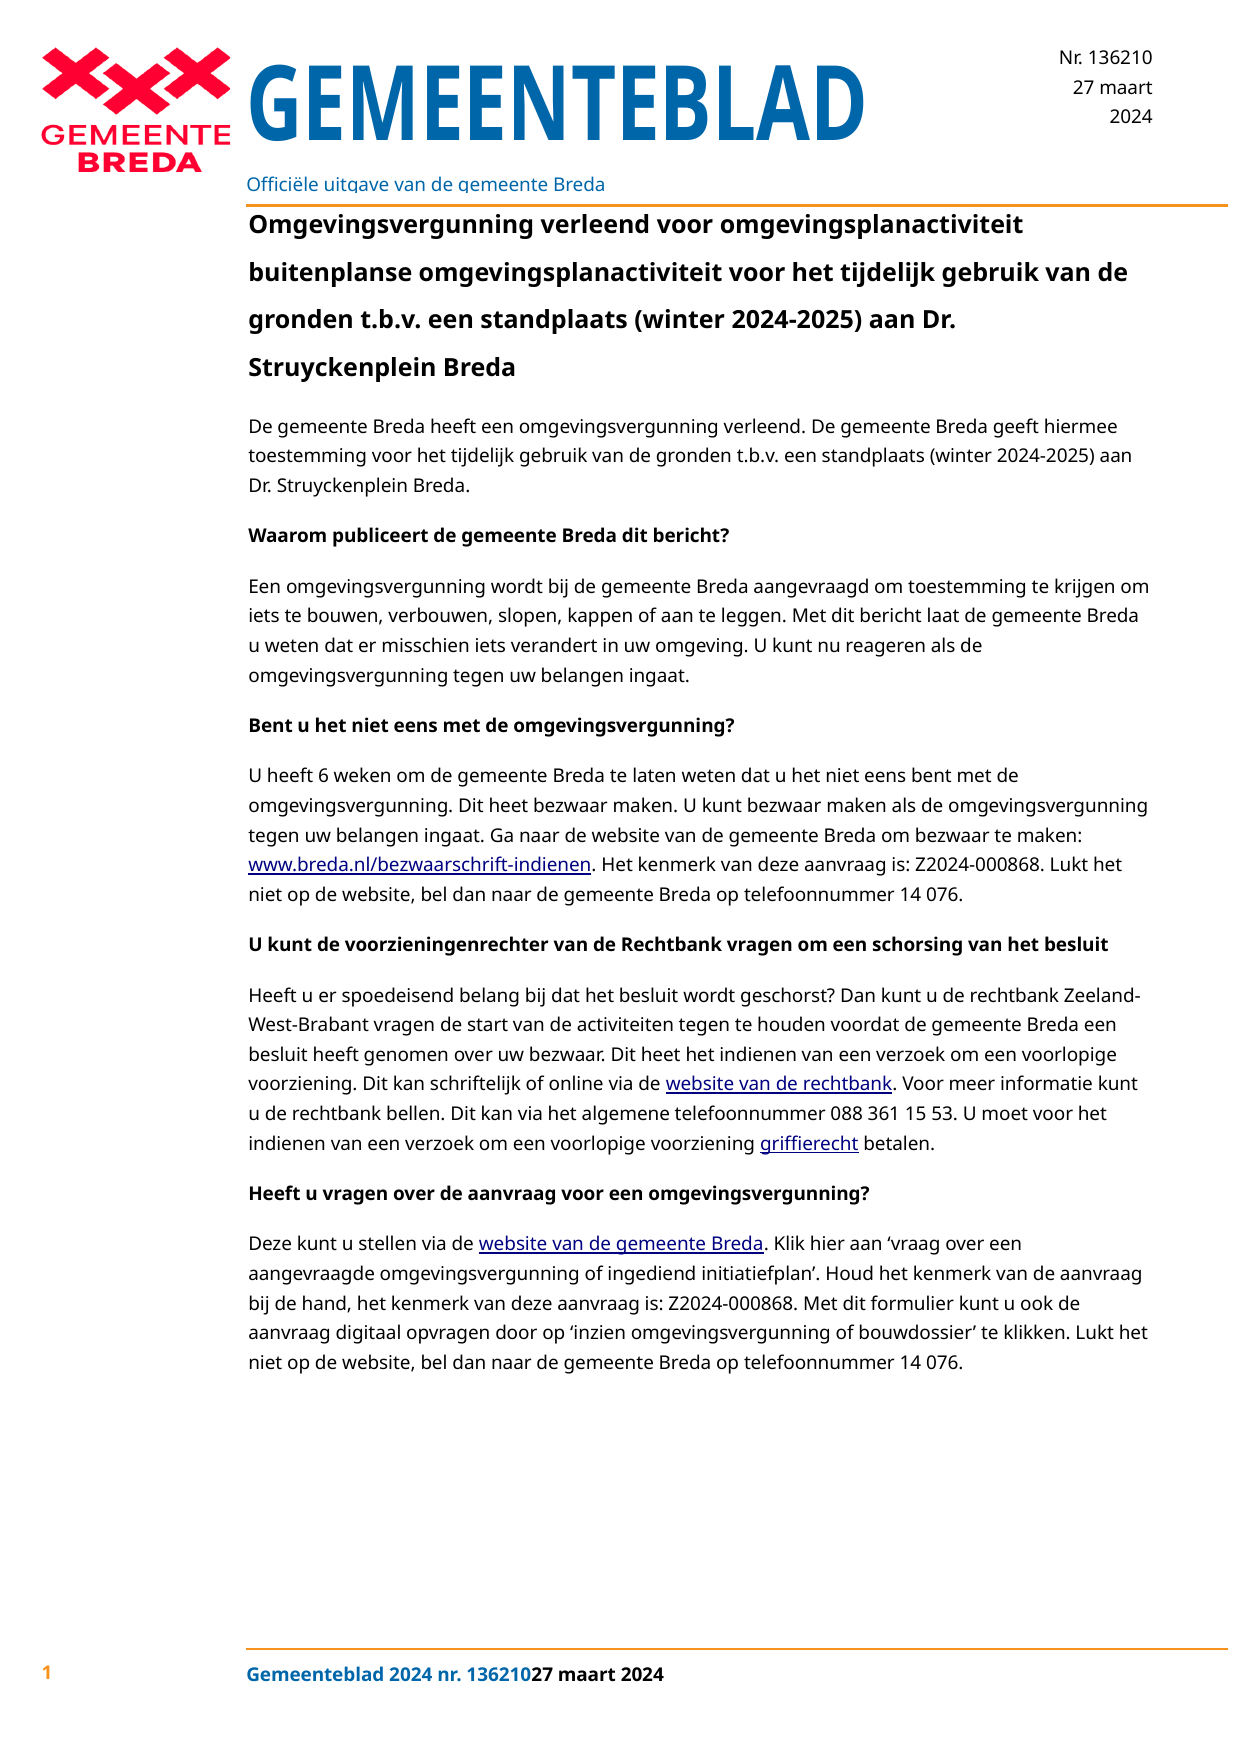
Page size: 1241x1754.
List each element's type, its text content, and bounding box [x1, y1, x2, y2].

text Heeft u vragen over de aanvraag voor een omgevingsvergunning? [248, 1180, 1152, 1206]
text Bent u het niet eens met de omgevingsvergunning? [248, 712, 1152, 738]
text U kunt de voorzieningenrechter van de Rechtbank vragen om een schorsing van het besluit [248, 931, 1152, 957]
picture [41, 47, 231, 172]
text U heeft 6 weken om de gemeente Breda te laten weten dat u het niet eens bent met de omgevingsvergunning. Dit heet bezwaar maken. U kunt bezwaar maken als de omgevingsvergunning tegen uw belangen ingaat. Ga naar de website van de gemeente Breda om bezwaar te maken: www.breda.nl/bezwaarschrift-indienen. Het kenmerk van deze aanvraag is: Z2024-000868. Lukt het niet op de website, bel dan naar de gemeente Breda op telefoonnummer 14 076. [248, 763, 1152, 907]
text Heeft u er spoedeisend belang bij dat het besluit wordt geschorst? Dan kunt u de rechtbank Zeeland-West-Brabant vragen de start van de activiteiten tegen te houden voordat de gemeente Breda een besluit heeft genomen over uw bezwaar. Dit heet het indienen van een verzoek om een voorlopige voorziening. Dit kan schriftelijk of online via de website van de rechtbank. Voor meer informatie kunt u de rechtbank bellen. Dit kan via het algemene telefoonnummer 088 361 15 53. U moet voor het indienen van een verzoek om een voorlopige voorziening griffierecht betalen. [248, 982, 1152, 1156]
text Een omgevingsvergunning wordt bij de gemeente Breda aangevraagd om toestemming te krijgen om iets te bouwen, verbouwen, slopen, kappen of aan te leggen. Met dit bericht laat de gemeente Breda u weten dat er misschien iets verandert in uw omgeving. U kunt nu reageren als de omgevingsvergunning tegen uw belangen ingaat. [248, 573, 1152, 688]
text Waarom publiceert de gemeente Breda dit bericht? [248, 523, 1152, 548]
text Deze kunt u stellen via de website van de gemeente Breda. Klik hier aan ‘vraag over een aangevraagde omgevingsvergunning of ingediend initiatiefplan’. Houd het kenmerk van de aanvraag bij de hand, het kenmerk van deze aanvraag is: Z2024-000868. Met dit formulier kunt u ook de aanvraag digitaal opvragen door op ‘inzien omgevingsvergunning of bouwdossier’ te klikken. Lukt het niet op de website, bel dan naar de gemeente Breda op telefoonnummer 14 076. [248, 1231, 1152, 1375]
text Omgevingsvergunning verleend voor omgevingsplanactiviteit buitenplanse omgevingsplanactiviteit voor het tijdelijk gebruik van de gronden t.b.v. een standplaats (winter 2024-2025) aan Dr. Struyckenplein Breda [248, 207, 1152, 384]
text De gemeente Breda heeft een omgevingsvergunning verleend. De gemeente Breda geeft hiermee toestemming voor het tijdelijk gebruik van de gronden t.b.v. een standplaats (winter 2024-2025) aan Dr. Struyckenplein Breda. [248, 413, 1152, 498]
